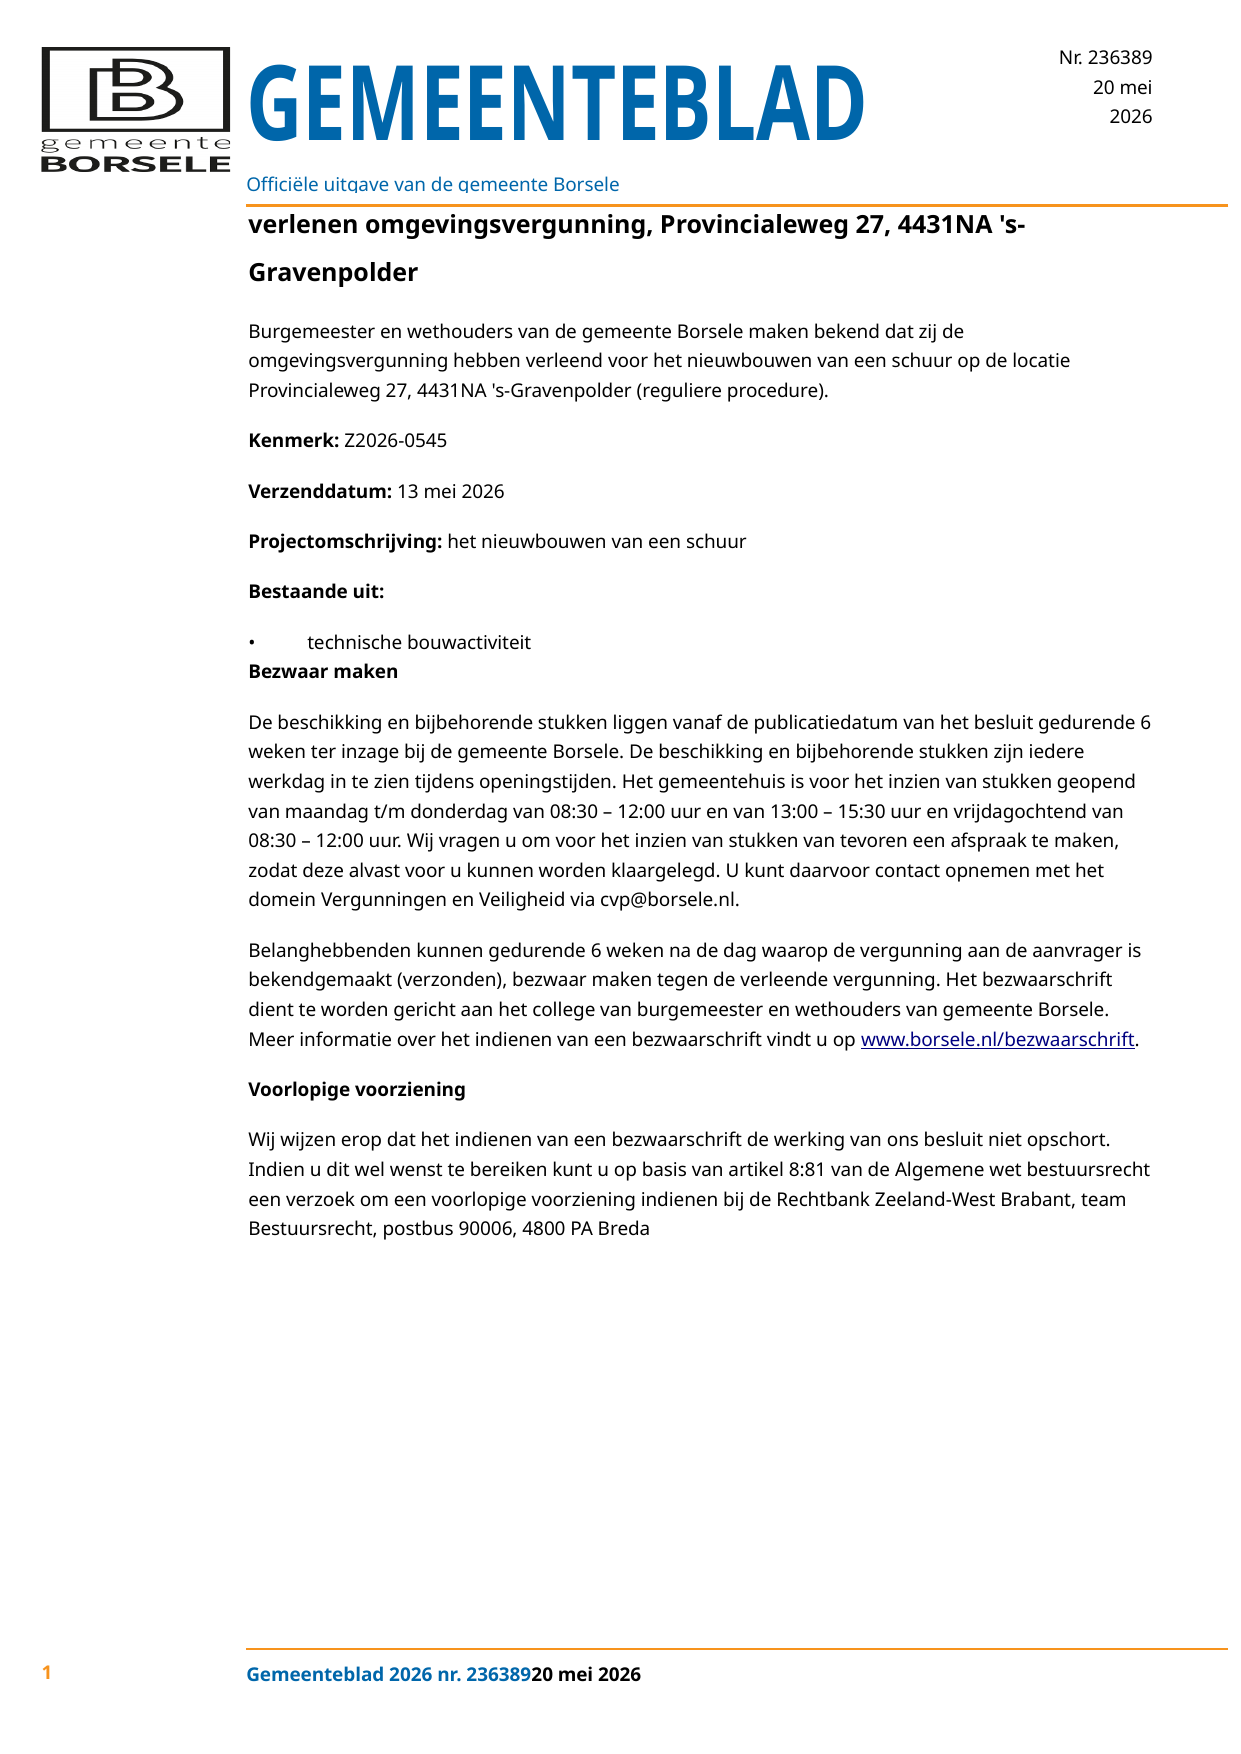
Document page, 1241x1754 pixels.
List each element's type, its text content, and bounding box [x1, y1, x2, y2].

text Kenmerk: Z2026-0545 [248, 427, 1152, 453]
text Projectomschrijving: het nieuwbouwen van een schuur [248, 528, 1152, 554]
text Wij wijzen erop dat het indienen van een bezwaarschrift de werking van ons besluit niet opschort. Indien u dit wel wenst te bereiken kunt u op basis van artikel 8:81 van de Algemene wet bestuursrecht een verzoek om een voorlopige voorziening indienen bij de Rechtbank Zeeland-West Brabant, team Bestuursrecht, postbus 90006, 4800 PA Breda [248, 1127, 1152, 1241]
picture [41, 47, 231, 172]
text verlenen omgevingsvergunning, Provincialeweg 27, 4431NA 's-Gravenpolder [248, 207, 1152, 288]
text Voorlopige voorziening [248, 1076, 1152, 1102]
text Burgemeester en wethouders van de gemeente Borsele maken bekend dat zij de omgevingsvergunning hebben verleend voor het nieuwbouwen van een schuur op de locatie Provincialeweg 27, 4431NA 's-Gravenpolder (reguliere procedure). [248, 318, 1152, 403]
text De beschikking en bijbehorende stukken liggen vanaf de publicatiedatum van het besluit gedurende 6 weken ter inzage bij de gemeente Borsele. De beschikking en bijbehorende stukken zijn iedere werkdag in te zien tijdens openingstijden. Het gemeentehuis is voor het inzien van stukken geopend van maandag t/m donderdag van 08:30 – 12:00 uur en van 13:00 – 15:30 uur en vrijdagochtend van 08:30 – 12:00 uur. Wij vragen u om voor het inzien van stukken van tevoren een afspraak te maken, zodat deze alvast voor u kunnen worden klaargelegd. U kunt daarvoor contact opnemen met het domein Vergunningen en Veiligheid via cvp@borsele.nl. [248, 709, 1152, 912]
list technische bouwactiviteit [248, 629, 1152, 655]
text Verzenddatum: 13 mei 2026 [248, 478, 1152, 504]
text Bestaande uit: [248, 579, 1152, 604]
text Belanghebbenden kunnen gedurende 6 weken na de dag waarop de vergunning aan de aanvrager is bekendgemaakt (verzonden), bezwaar maken tegen de verleende vergunning. Het bezwaarschrift dient te worden gericht aan het college van burgemeester en wethouders van gemeente Borsele. Meer informatie over het indienen van een bezwaarschrift vindt u op www.borsele.nl/bezwaarschrift. [248, 937, 1152, 1052]
text Bezwaar maken [248, 659, 1152, 684]
